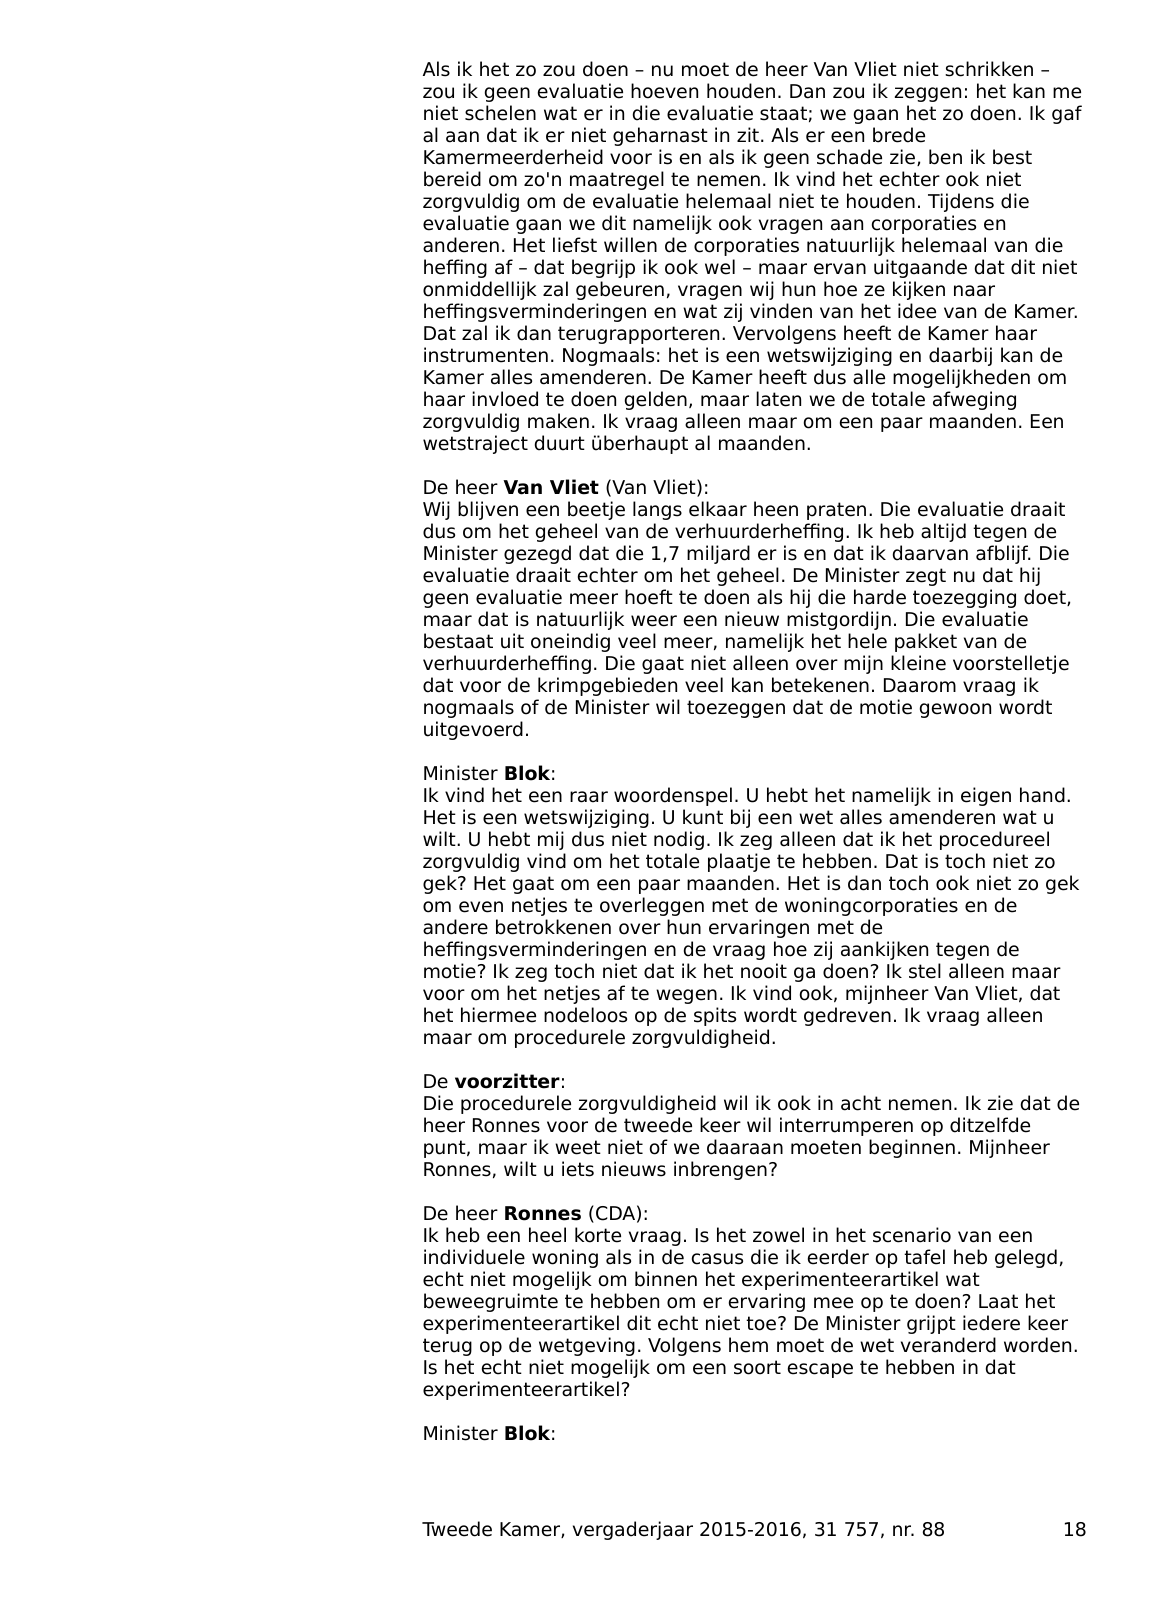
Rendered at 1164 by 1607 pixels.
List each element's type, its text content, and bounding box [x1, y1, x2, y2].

text De heer Ronnes (CDA): [422, 1203, 1087, 1225]
text Ik heb een heel korte vraag. Is het zowel in het scenario van een individuele woning als in de casus die ik eerder op tafel heb gelegd, echt niet mogelijk om binnen het experimenteerartikel wat beweegruimte te hebben om er ervaring mee op te doen? Laat het experimenteerartikel dit echt niet toe? De Minister grijpt iedere keer terug op de wetgeving. Volgens hem moet de wet veranderd worden. Is het echt niet mogelijk om een soort escape te hebben in dat experimenteerartikel? [422, 1225, 1087, 1401]
text Ik vind het een raar woordenspel. U hebt het namelijk in eigen hand. Het is een wetswijziging. U kunt bij een wet alles amenderen wat u wilt. U hebt mij dus niet nodig. Ik zeg alleen dat ik het procedureel zorgvuldig vind om het totale plaatje te hebben. Dat is toch niet zo gek? Het gaat om een paar maanden. Het is dan toch ook niet zo gek om even netjes te overleggen met de woningcorporaties en de andere betrokkenen over hun ervaringen met de heffingsverminderingen en de vraag hoe zij aankijken tegen de motie? Ik zeg toch niet dat ik het nooit ga doen? Ik stel alleen maar voor om het netjes af te wegen. Ik vind ook, mijnheer Van Vliet, dat het hiermee nodeloos op de spits wordt gedreven. Ik vraag alleen maar om procedurele zorgvuldigheid. [422, 785, 1087, 1048]
text Wij blijven een beetje langs elkaar heen praten. Die evaluatie draait dus om het geheel van de verhuurderheffing. Ik heb altijd tegen de Minister gezegd dat die 1,7 miljard er is en dat ik daarvan afblijf. Die evaluatie draait echter om het geheel. De Minister zegt nu dat hij geen evaluatie meer hoeft te doen als hij die harde toezegging doet, maar dat is natuurlijk weer een nieuw mistgordijn. Die evaluatie bestaat uit oneindig veel meer, namelijk het hele pakket van de verhuurderheffing. Die gaat niet alleen over mijn kleine voorstelletje dat voor de krimpgebieden veel kan betekenen. Daarom vraag ik nogmaals of de Minister wil toezeggen dat de motie gewoon wordt uitgevoerd. [422, 499, 1087, 741]
text Als ik het zo zou doen – nu moet de heer Van Vliet niet schrikken – zou ik geen evaluatie hoeven houden. Dan zou ik zeggen: het kan me niet schelen wat er in die evaluatie staat; we gaan het zo doen. Ik gaf al aan dat ik er niet geharnast in zit. Als er een brede Kamermeerderheid voor is en als ik geen schade zie, ben ik best bereid om zo'n maatregel te nemen. Ik vind het echter ook niet zorgvuldig om de evaluatie helemaal niet te houden. Tijdens die evaluatie gaan we dit namelijk ook vragen aan corporaties en anderen. Het liefst willen de corporaties natuurlijk helemaal van die heffing af – dat begrijp ik ook wel – maar ervan uitgaande dat dit niet onmiddellijk zal gebeuren, vragen wij hun hoe ze kijken naar heffingsverminderingen en wat zij vinden van het idee van de Kamer. Dat zal ik dan terugrapporteren. Vervolgens heeft de Kamer haar instrumenten. Nogmaals: het is een wetswijziging en daarbij kan de Kamer alles amenderen. De Kamer heeft dus alle mogelijkheden om haar invloed te doen gelden, maar laten we de totale afweging zorgvuldig maken. Ik vraag alleen maar om een paar maanden. Een wetstraject duurt überhaupt al maanden. [422, 59, 1087, 455]
text Minister Blok: [422, 763, 1087, 785]
text Minister Blok: [422, 1423, 1087, 1445]
text Die procedurele zorgvuldigheid wil ik ook in acht nemen. Ik zie dat de heer Ronnes voor de tweede keer wil interrumperen op ditzelfde punt, maar ik weet niet of we daaraan moeten beginnen. Mijnheer Ronnes, wilt u iets nieuws inbrengen? [422, 1093, 1087, 1181]
text De heer Van Vliet (Van Vliet): [422, 477, 1087, 499]
text De voorzitter: [422, 1071, 1087, 1093]
